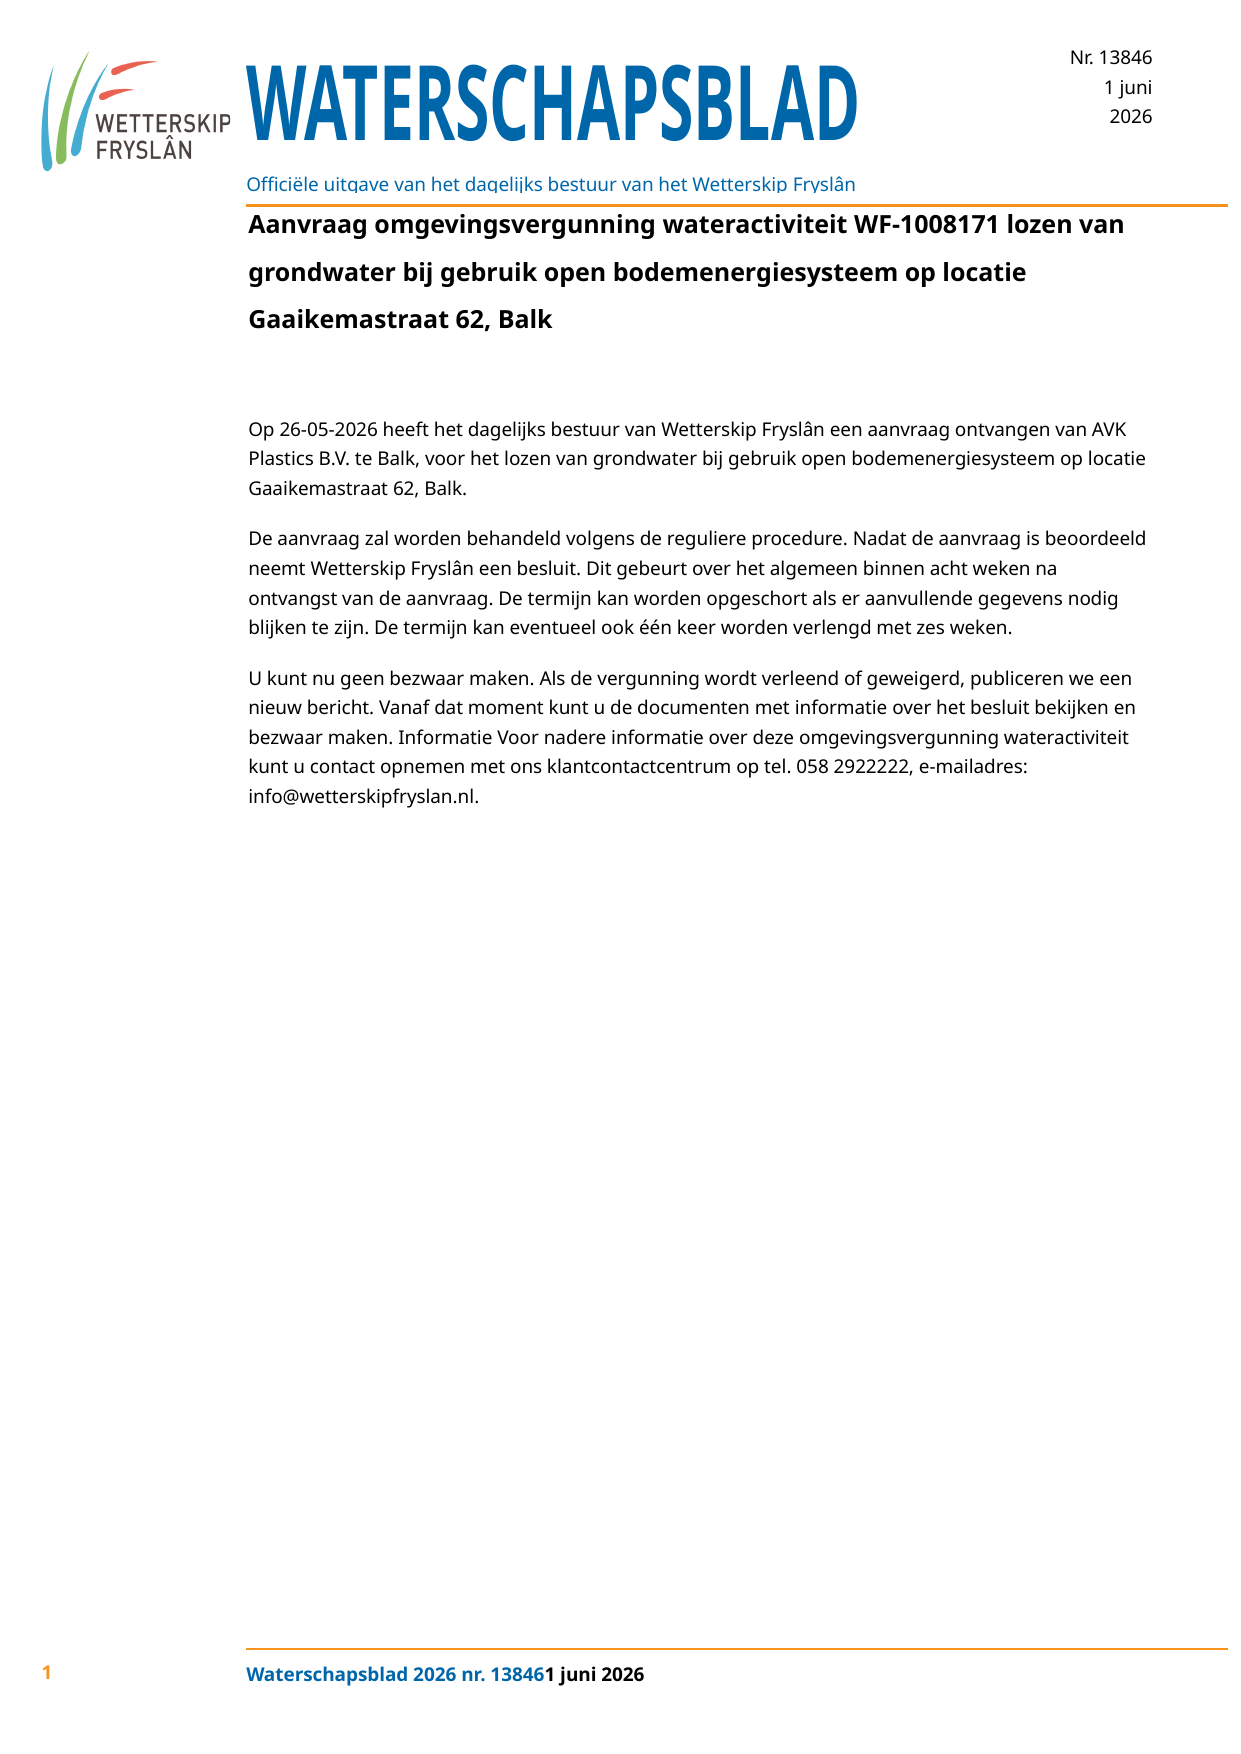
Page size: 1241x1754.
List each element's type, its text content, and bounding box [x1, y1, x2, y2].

text U kunt nu geen bezwaar maken. Als de vergunning wordt verleend of geweigerd, publiceren we een nieuw bericht. Vanaf dat moment kunt u de documenten met informatie over het besluit bekijken en bezwaar maken. Informatie Voor nadere informatie over deze omgevingsvergunning wateractiviteit kunt u contact opnemen met ons klantcontactcentrum op tel. 058 2922222, e-mailadres: info@wetterskipfryslan.nl. [248, 665, 1152, 809]
text De aanvraag zal worden behandeld volgens de reguliere procedure. Nadat de aanvraag is beoordeeld neemt Wetterskip Fryslân een besluit. Dit gebeurt over het algemeen binnen acht weken na ontvangst van de aanvraag. De termijn kan worden opgeschort als er aanvullende gegevens nodig blijken te zijn. De termijn kan eventueel ook één keer worden verlengd met zes weken. [248, 526, 1152, 640]
text Aanvraag omgevingsvergunning wateractiviteit WF-1008171 lozen van grondwater bij gebruik open bodemenergiesysteem op locatie Gaaikemastraat 62, Balk [248, 207, 1152, 336]
picture [41, 47, 231, 172]
text Op 26-05-2026 heeft het dagelijks bestuur van Wetterskip Fryslân een aanvraag ontvangen van AVK Plastics B.V. te Balk, voor het lozen van grondwater bij gebruik open bodemenergiesysteem op locatie Gaaikemastraat 62, Balk. [248, 416, 1152, 501]
